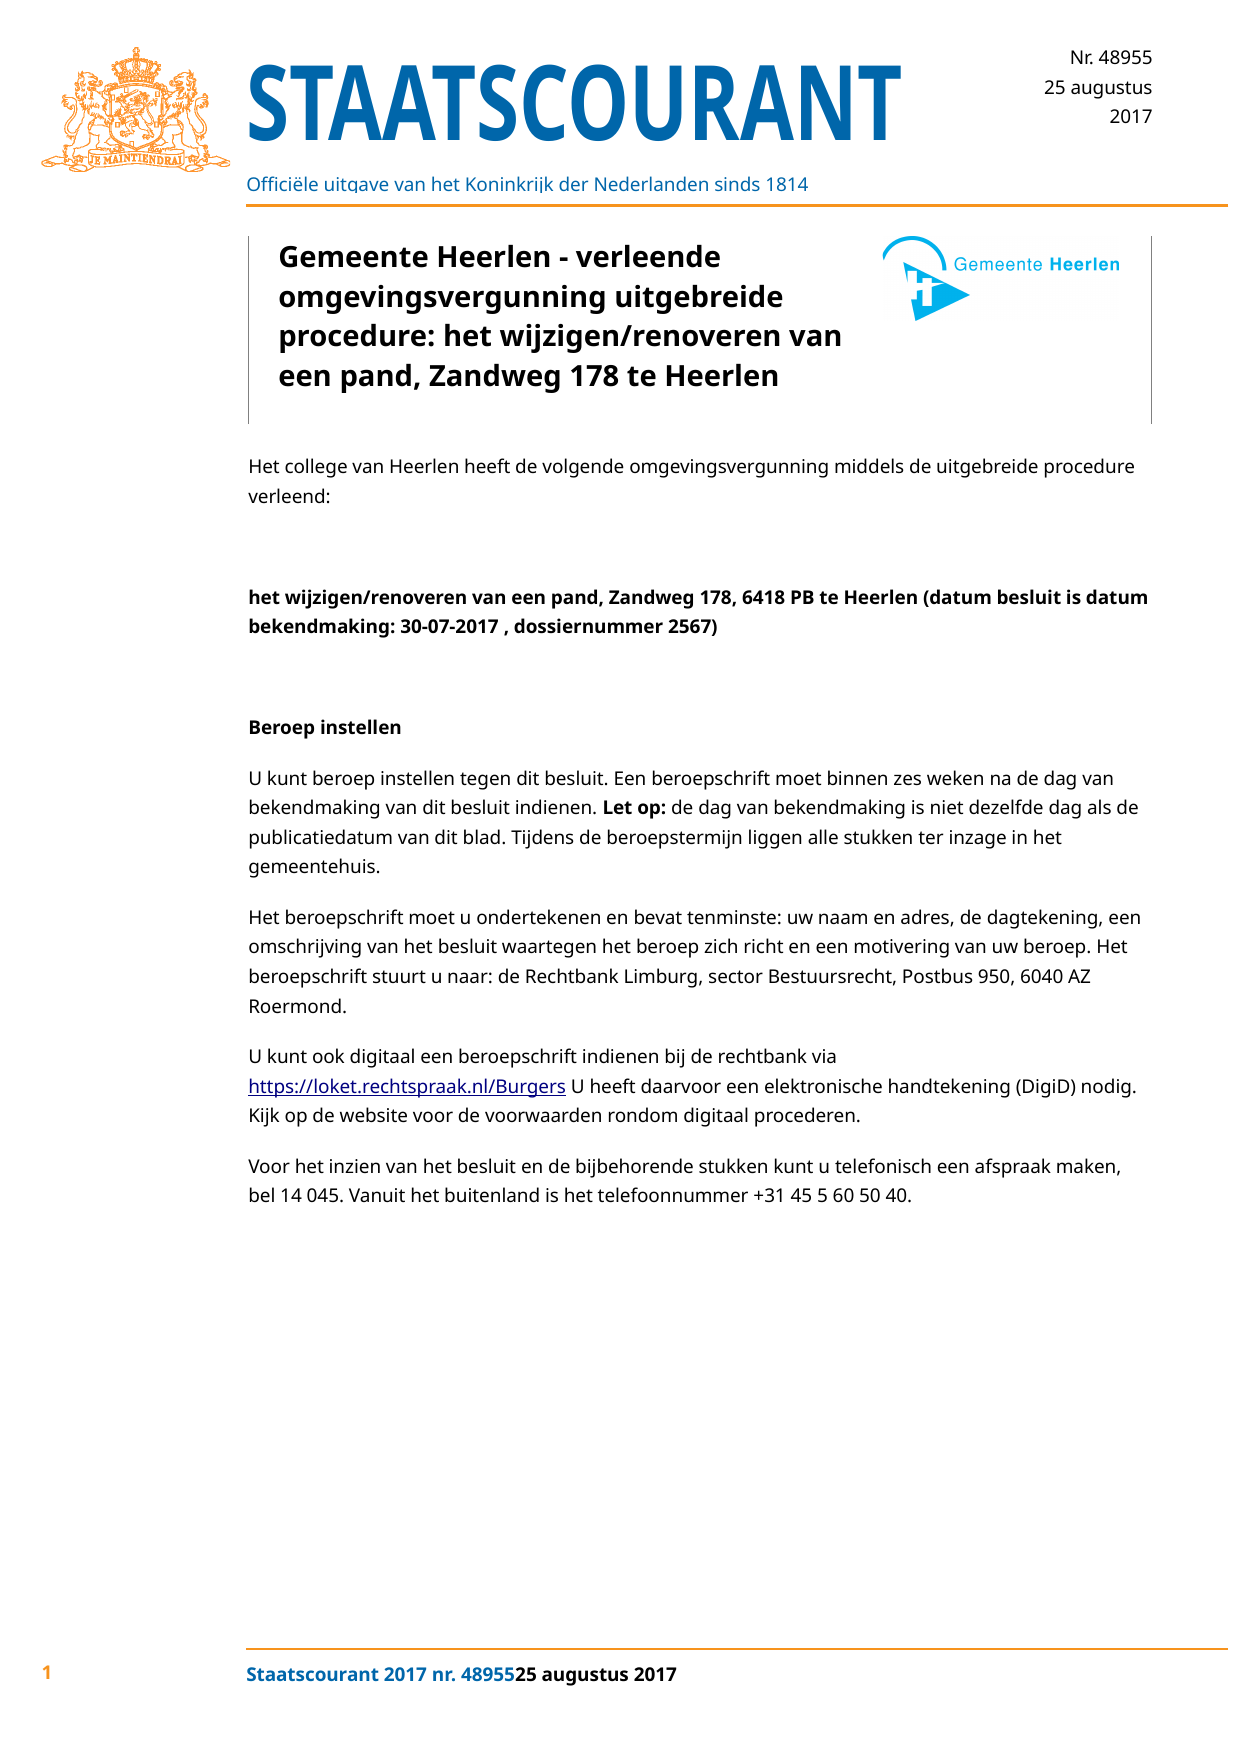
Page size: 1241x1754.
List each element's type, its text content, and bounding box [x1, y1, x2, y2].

table_header [850, 236, 1151, 424]
picture [41, 47, 231, 172]
picture [882, 236, 1119, 321]
text Het college van Heerlen heeft de volgende omgevingsvergunning middels de uitgebreide procedure verleend: [248, 454, 1152, 509]
table_header Gemeente Heerlen - verleende omgevingsvergunning uitgebreide procedure: het wijzigen/renoveren van een pand, Zandweg 178 te Heerlen [249, 236, 850, 424]
picture [882, 236, 903, 252]
text Beroep instellen [248, 714, 1152, 740]
text Voor het inzien van het besluit en de bijbehorende stukken kunt u telefonisch een afspraak maken, bel 14 045. Vanuit het buitenland is het telefoonnummer +31 45 5 60 50 40. [248, 1153, 1152, 1208]
text U kunt ook digitaal een beroepschrift indienen bij de rechtbank via https://loket.rechtspraak.nl/Burgers U heeft daarvoor een elektronische handtekening (DigiD) nodig. Kijk op de website voor de voorwaarden rondom digitaal procederen. [248, 1043, 1152, 1128]
text Het beroepschrift moet u ondertekenen en bevat tenminste: uw naam en adres, de dagtekening, een omschrijving van het besluit waartegen het beroep zich richt en een motivering van uw beroep. Het beroepschrift stuurt u naar: de Rechtbank Limburg, sector Bestuursrecht, Postbus 950, 6040 AZ Roermond. [248, 904, 1152, 1018]
text het wijzigen/renoveren van een pand, Zandweg 178, 6418 PB te Heerlen (datum besluit is datum bekendmaking: 30-07-2017 , dossiernummer 2567) [248, 584, 1152, 639]
text U kunt beroep instellen tegen dit besluit. Een beroepschrift moet binnen zes weken na de dag van bekendmaking van dit besluit indienen. Let op: de dag van bekendmaking is niet dezelfde dag als de publicatiedatum van dit blad. Tijdens de beroepstermijn liggen alle stukken ter inzage in het gemeentehuis. [248, 765, 1152, 879]
